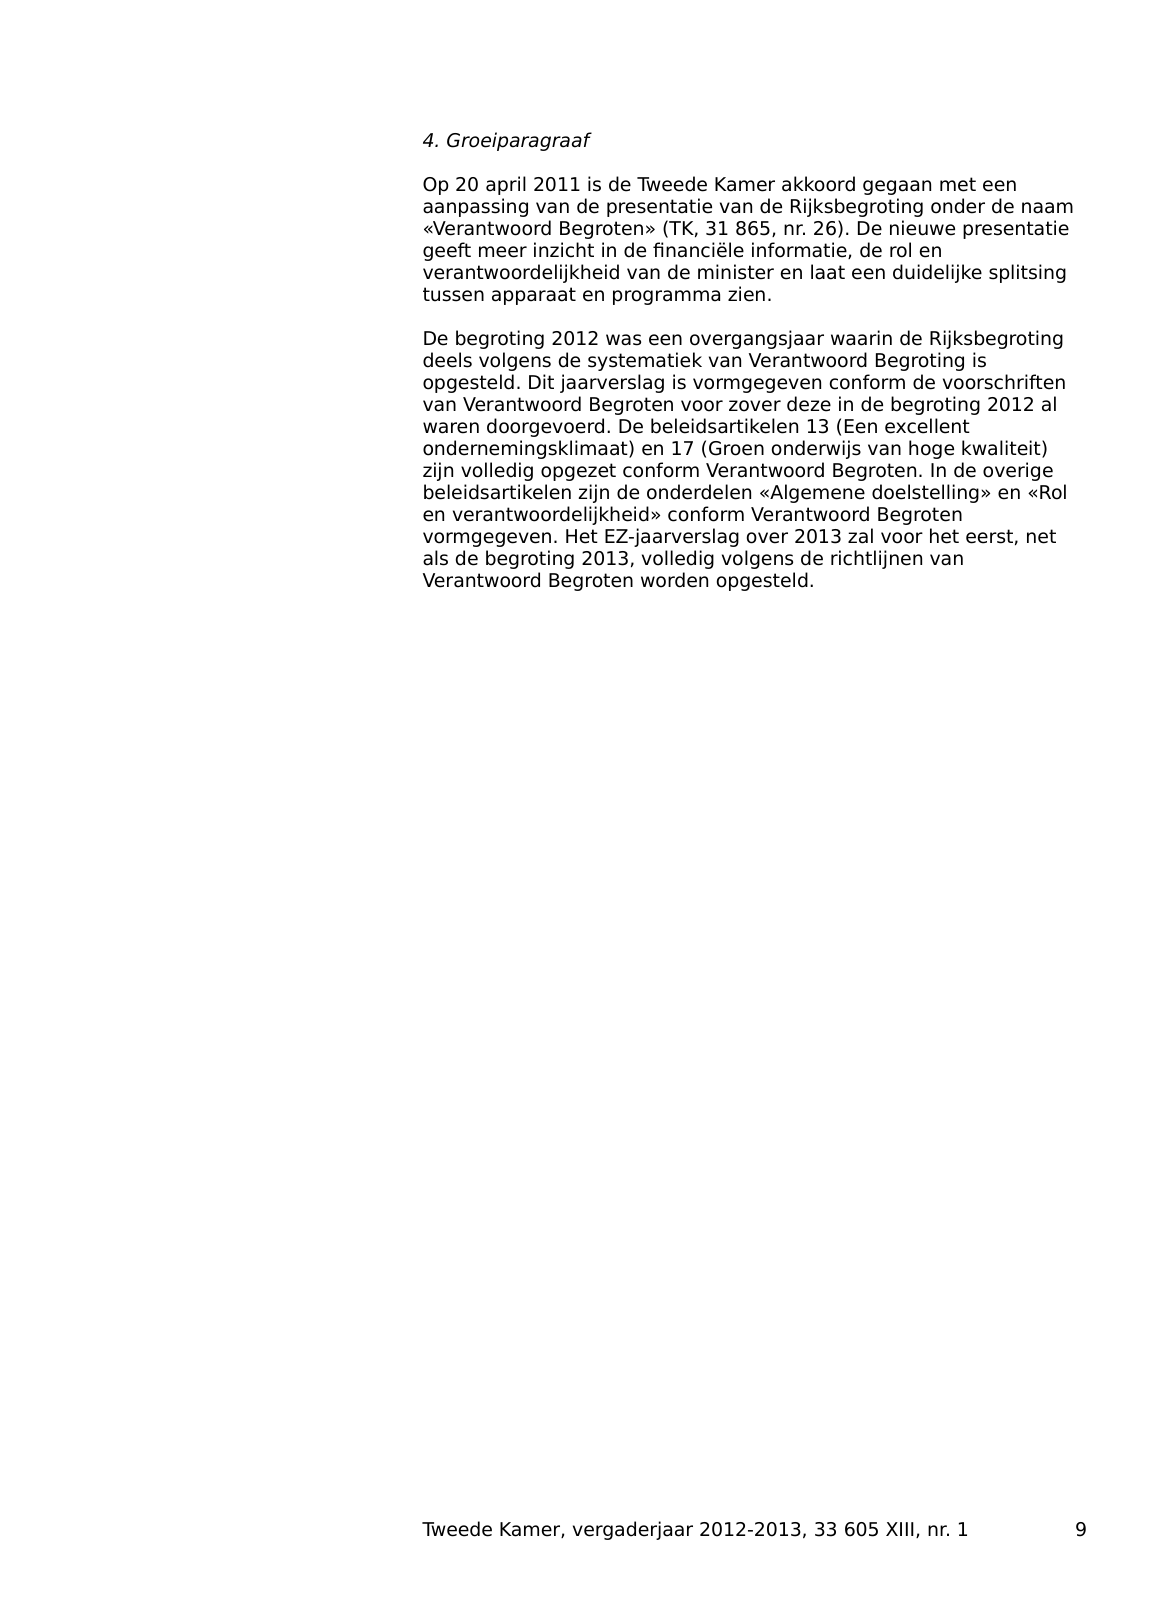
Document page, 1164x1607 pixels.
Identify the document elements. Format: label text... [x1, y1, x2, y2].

text Op 20 april 2011 is de Tweede Kamer akkoord gegaan met een aanpassing van de presentatie van de Rijksbegroting onder de naam «Verantwoord Begroten» (TK, 31 865, nr. 26). De nieuwe presentatie geeft meer inzicht in de financiële informatie, de rol en verantwoordelijkheid van de minister en laat een duidelijke splitsing tussen apparaat en programma zien. [422, 174, 1087, 306]
text De begroting 2012 was een overgangsjaar waarin de Rijksbegroting deels volgens de systematiek van Verantwoord Begroting is opgesteld. Dit jaarverslag is vormgegeven conform de voorschriften van Verantwoord Begroten voor zover deze in de begroting 2012 al waren doorgevoerd. De beleidsartikelen 13 (Een excellent ondernemingsklimaat) en 17 (Groen onderwijs van hoge kwaliteit) zijn volledig opgezet conform Verantwoord Begroten. In de overige beleidsartikelen zijn de onderdelen «Algemene doelstelling» en «Rol en verantwoordelijkheid» conform Verantwoord Begroten vormgegeven. Het EZ-jaarverslag over 2013 zal voor het eerst, net als de begroting 2013, volledig volgens de richtlijnen van Verantwoord Begroten worden opgesteld. [422, 328, 1087, 592]
subtitle 4. Groeiparagraaf [422, 130, 1087, 152]
